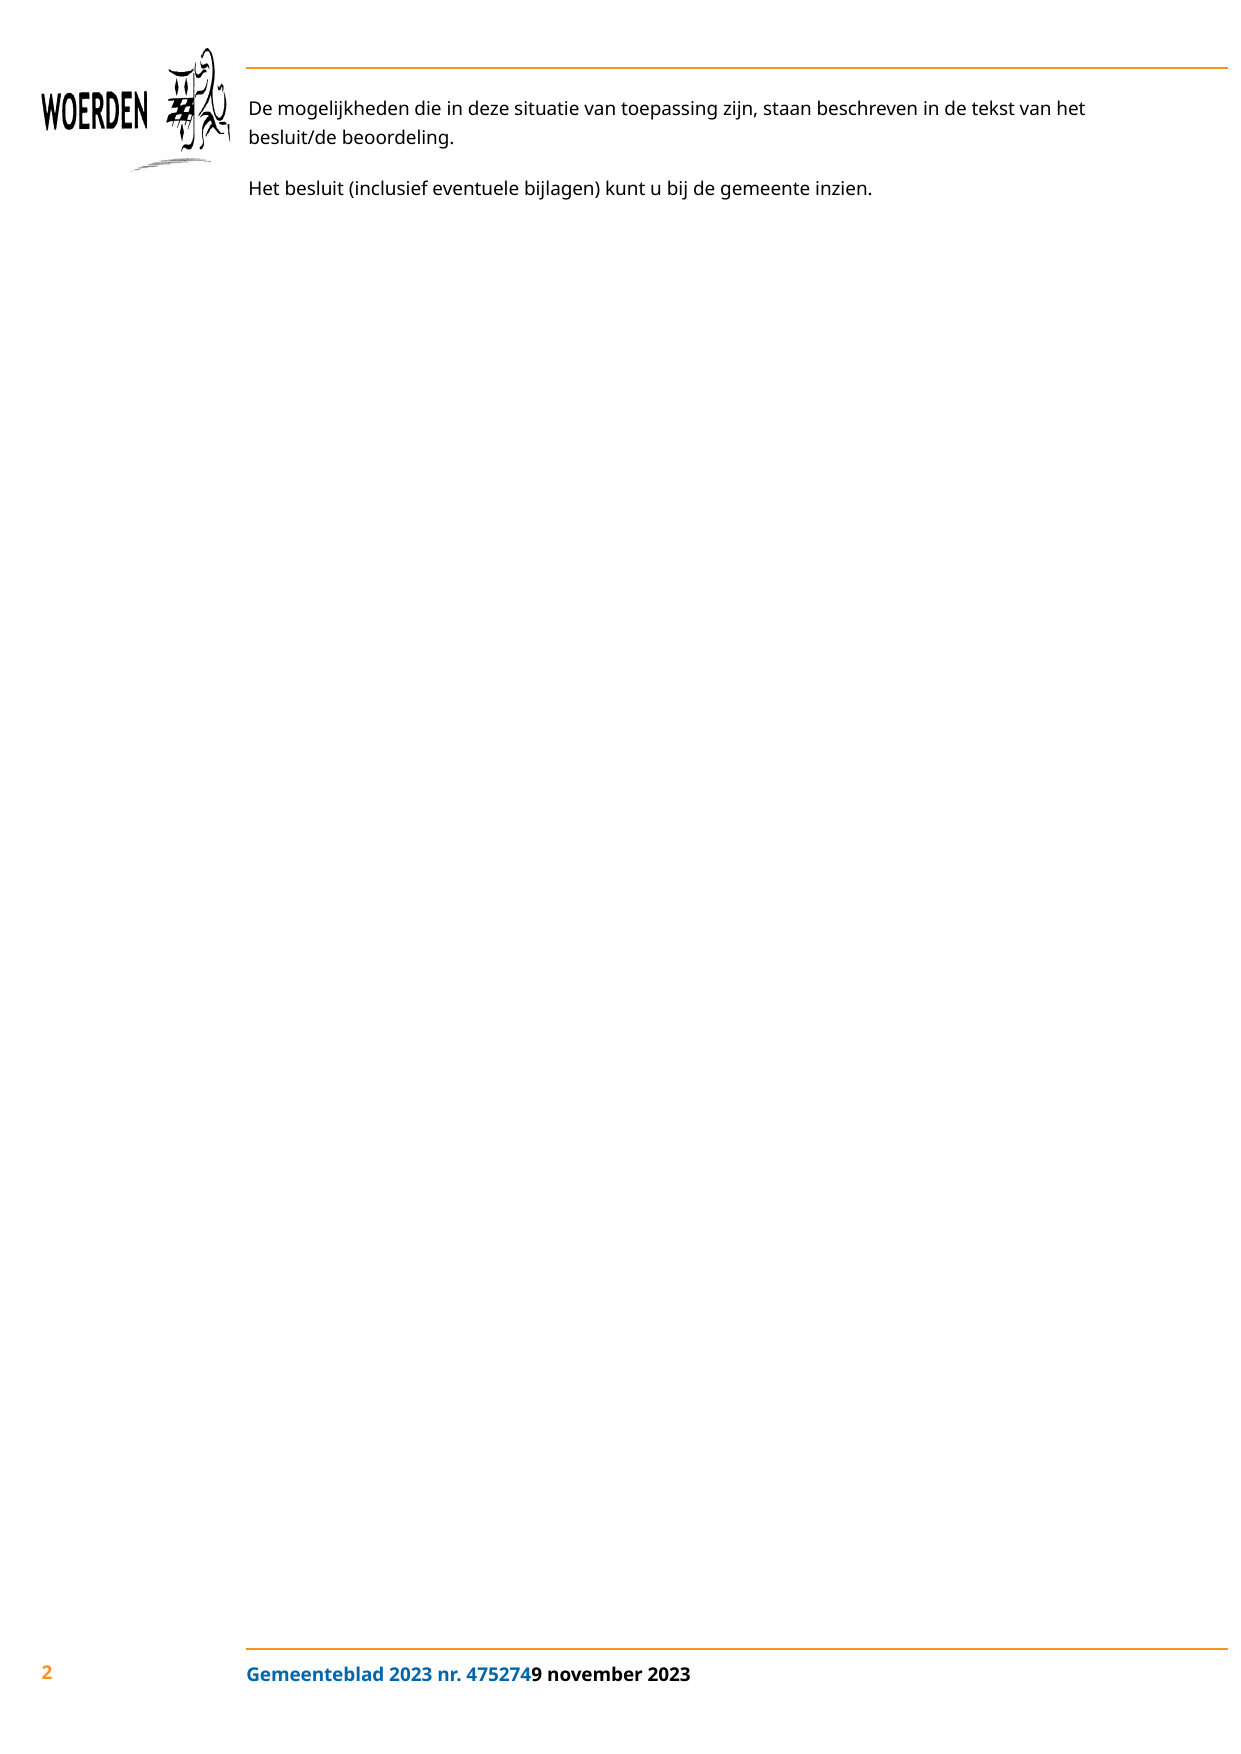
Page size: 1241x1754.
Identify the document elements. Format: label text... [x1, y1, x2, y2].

text De mogelijkheden die in deze situatie van toepassing zijn, staan beschreven in de tekst van het besluit/de beoordeling. [248, 95, 1152, 150]
picture [41, 47, 231, 172]
text Het besluit (inclusief eventuele bijlagen) kunt u bij de gemeente inzien. [248, 175, 1152, 201]
